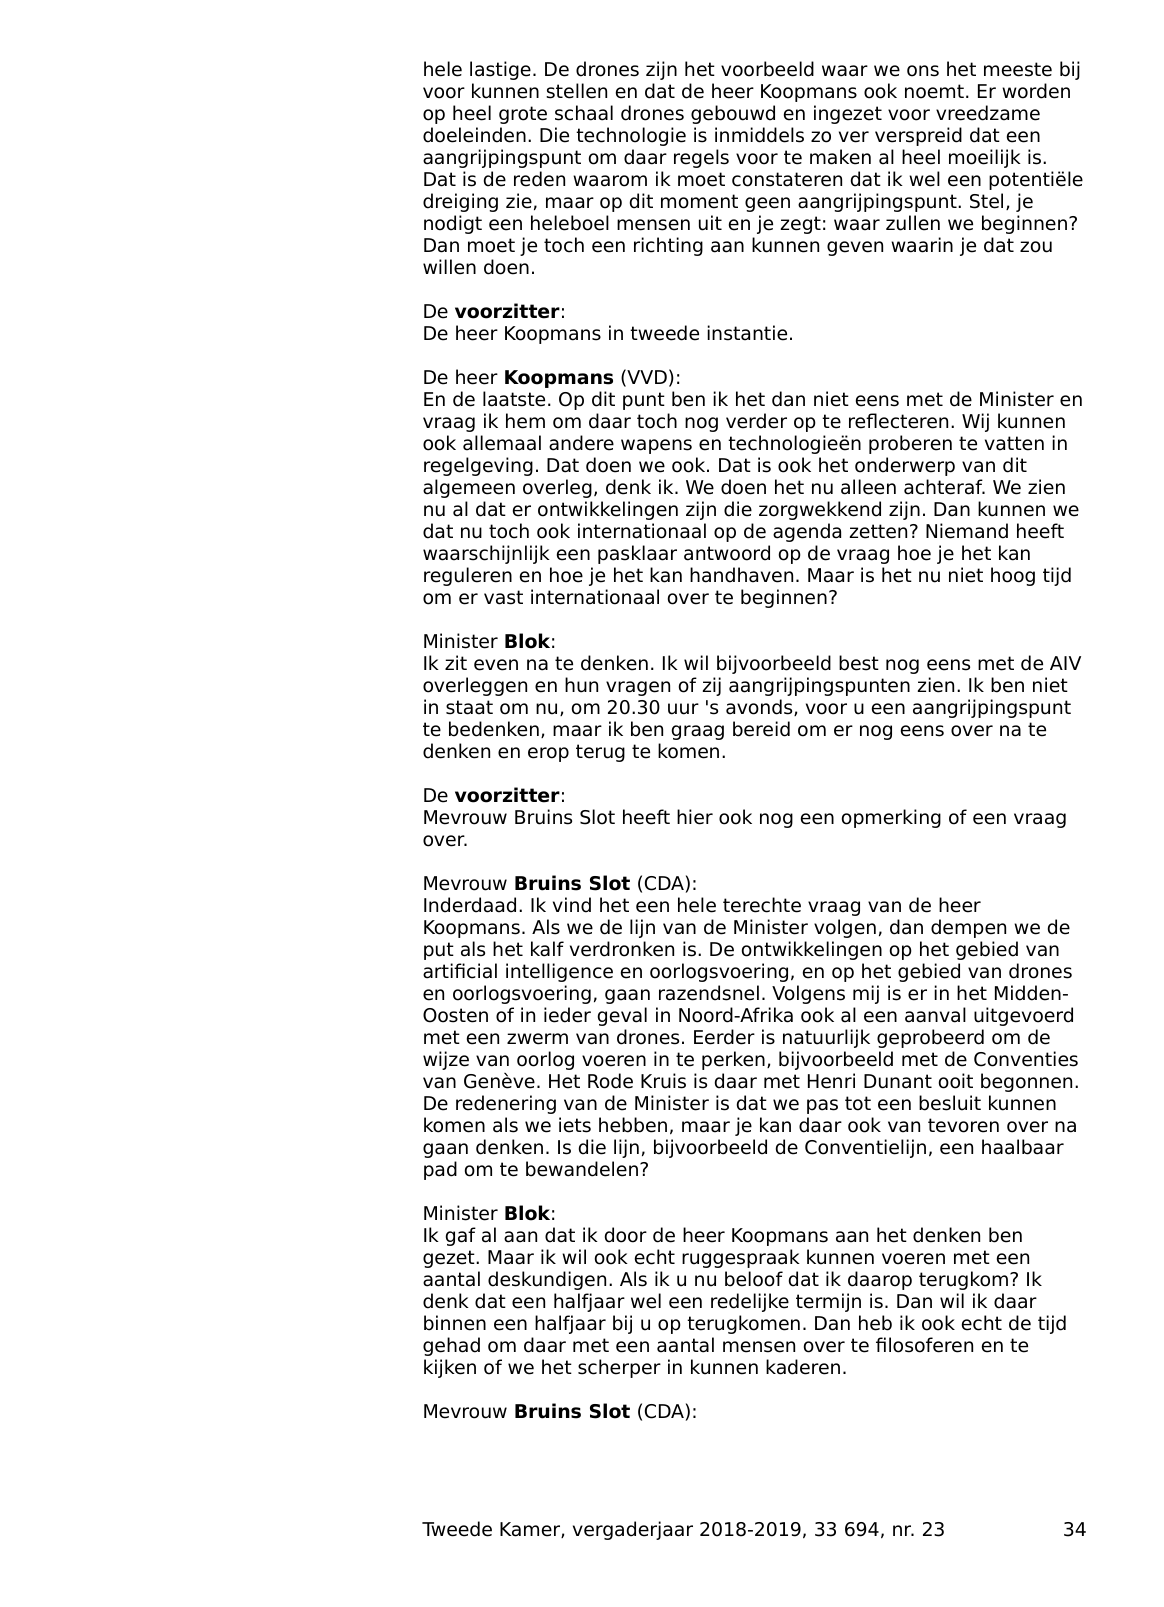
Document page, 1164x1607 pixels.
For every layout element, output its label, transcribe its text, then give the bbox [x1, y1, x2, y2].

text Minister Blok: [422, 631, 1087, 653]
text Mevrouw Bruins Slot heeft hier ook nog een opmerking of een vraag over. [422, 807, 1087, 851]
text Inderdaad. Ik vind het een hele terechte vraag van de heer Koopmans. Als we de lijn van de Minister volgen, dan dempen we de put als het kalf verdronken is. De ontwikkelingen op het gebied van artificial intelligence en oorlogsvoering, en op het gebied van drones en oorlogsvoering, gaan razendsnel. Volgens mij is er in het Midden-Oosten of in ieder geval in Noord-Afrika ook al een aanval uitgevoerd met een zwerm van drones. Eerder is natuurlijk geprobeerd om de wijze van oorlog voeren in te perken, bijvoorbeeld met de Conventies van Genève. Het Rode Kruis is daar met Henri Dunant ooit begonnen. De redenering van de Minister is dat we pas tot een besluit kunnen komen als we iets hebben, maar je kan daar ook van tevoren over na gaan denken. Is die lijn, bijvoorbeeld de Conventielijn, een haalbaar pad om te bewandelen? [422, 895, 1087, 1181]
text De heer Koopmans (VVD): [422, 367, 1087, 389]
text De voorzitter: [422, 785, 1087, 807]
text Ik zit even na te denken. Ik wil bijvoorbeeld best nog eens met de AIV overleggen en hun vragen of zij aangrijpingspunten zien. Ik ben niet in staat om nu, om 20.30 uur 's avonds, voor u een aangrijpingspunt te bedenken, maar ik ben graag bereid om er nog eens over na te denken en erop terug te komen. [422, 653, 1087, 763]
text De voorzitter: [422, 301, 1087, 323]
text Mevrouw Bruins Slot (CDA): [422, 1401, 1087, 1423]
text Ik gaf al aan dat ik door de heer Koopmans aan het denken ben gezet. Maar ik wil ook echt ruggespraak kunnen voeren met een aantal deskundigen. Als ik u nu beloof dat ik daarop terugkom? Ik denk dat een halfjaar wel een redelijke termijn is. Dan wil ik daar binnen een halfjaar bij u op terugkomen. Dan heb ik ook echt de tijd gehad om daar met een aantal mensen over te filosoferen en te kijken of we het scherper in kunnen kaderen. [422, 1225, 1087, 1379]
text Mevrouw Bruins Slot (CDA): [422, 873, 1087, 895]
text De heer Koopmans in tweede instantie. [422, 323, 1087, 345]
text En de laatste. Op dit punt ben ik het dan niet eens met de Minister en vraag ik hem om daar toch nog verder op te reflecteren. Wij kunnen ook allemaal andere wapens en technologieën proberen te vatten in regelgeving. Dat doen we ook. Dat is ook het onderwerp van dit algemeen overleg, denk ik. We doen het nu alleen achteraf. We zien nu al dat er ontwikkelingen zijn die zorgwekkend zijn. Dan kunnen we dat nu toch ook internationaal op de agenda zetten? Niemand heeft waarschijnlijk een pasklaar antwoord op de vraag hoe je het kan reguleren en hoe je het kan handhaven. Maar is het nu niet hoog tijd om er vast internationaal over te beginnen? [422, 389, 1087, 609]
text hele lastige. De drones zijn het voorbeeld waar we ons het meeste bij voor kunnen stellen en dat de heer Koopmans ook noemt. Er worden op heel grote schaal drones gebouwd en ingezet voor vreedzame doeleinden. Die technologie is inmiddels zo ver verspreid dat een aangrijpingspunt om daar regels voor te maken al heel moeilijk is. Dat is de reden waarom ik moet constateren dat ik wel een potentiële dreiging zie, maar op dit moment geen aangrijpingspunt. Stel, je nodigt een heleboel mensen uit en je zegt: waar zullen we beginnen? Dan moet je toch een richting aan kunnen geven waarin je dat zou willen doen. [422, 59, 1087, 279]
text Minister Blok: [422, 1203, 1087, 1225]
